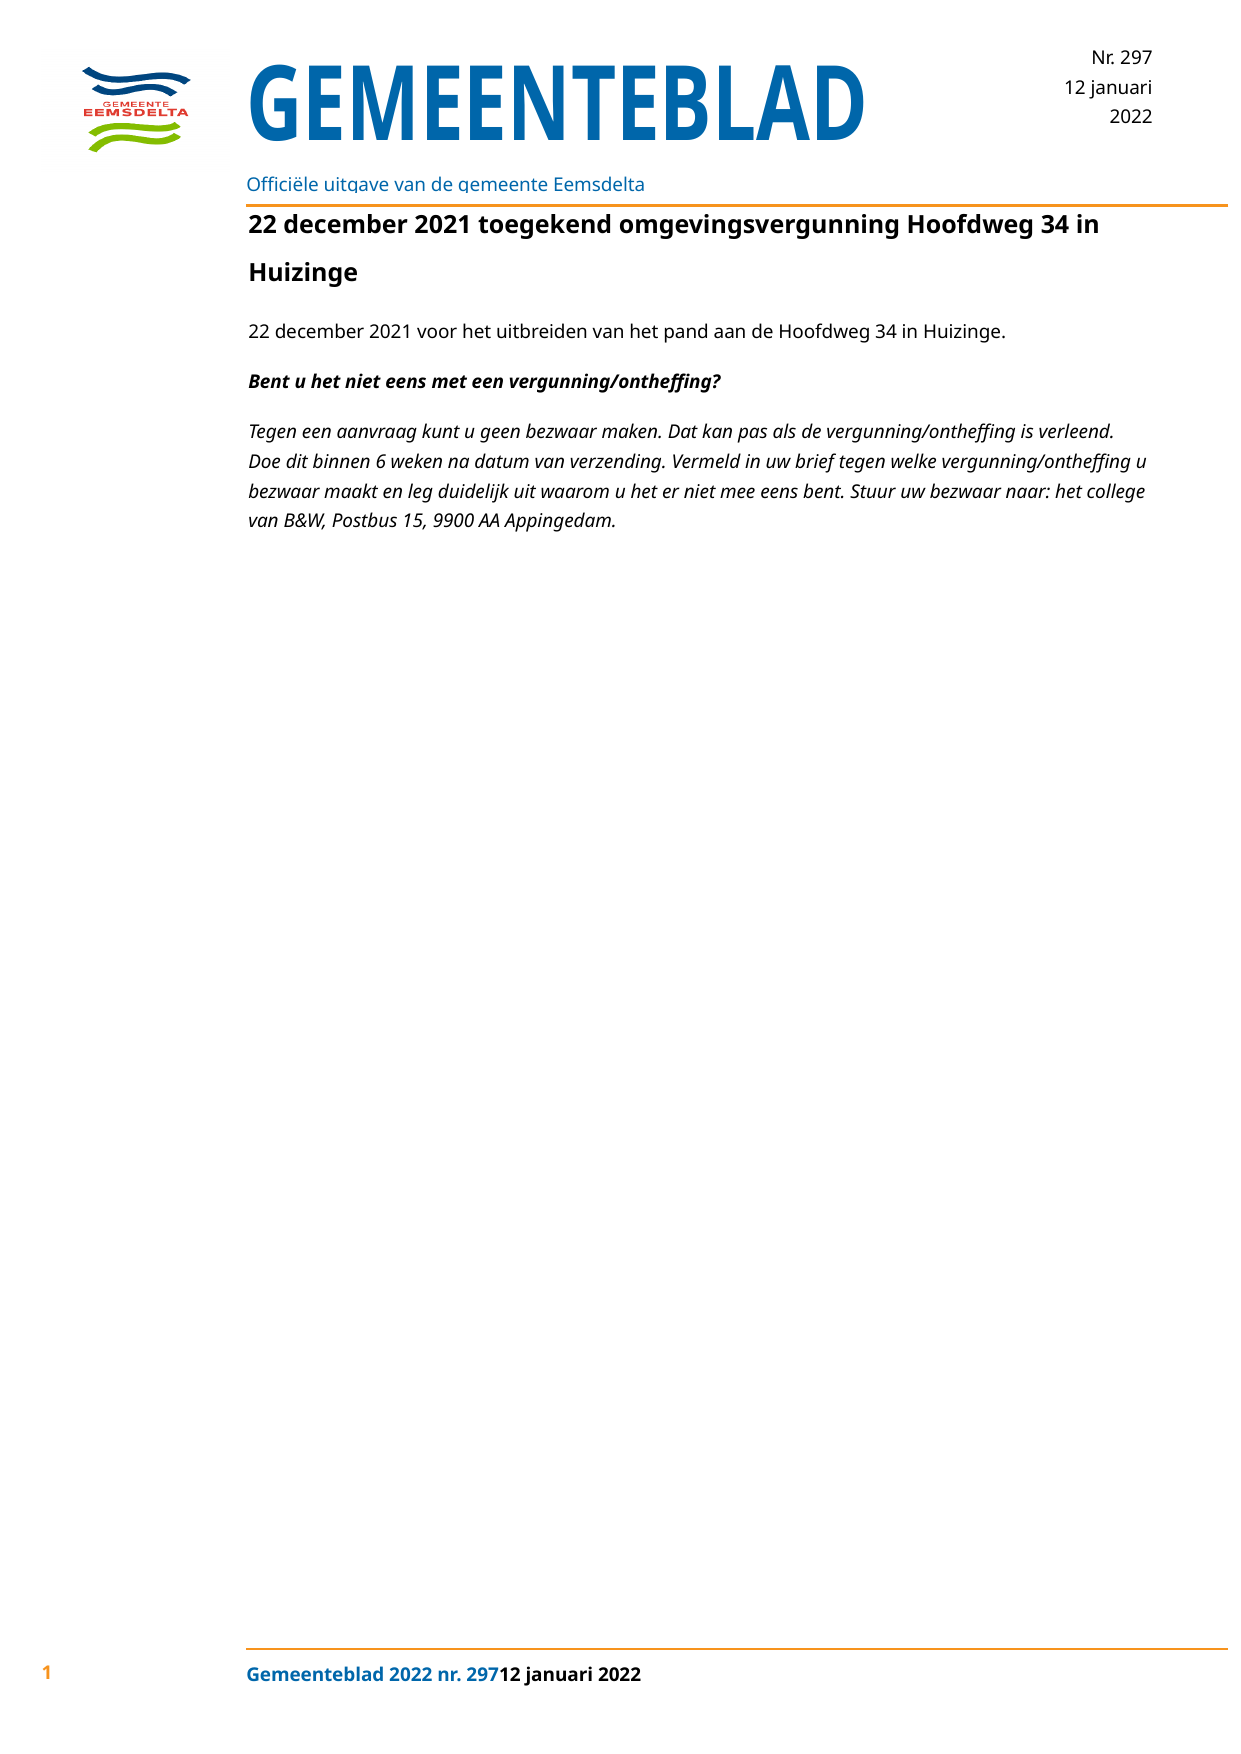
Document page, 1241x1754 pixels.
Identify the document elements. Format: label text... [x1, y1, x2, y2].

text Tegen een aanvraag kunt u geen bezwaar maken. Dat kan pas als de vergunning/ontheffing is verleend. Doe dit binnen 6 weken na datum van verzending. Vermeld in uw brief tegen welke vergunning/ontheffing u bezwaar maakt en leg duidelijk uit waarom u het er niet mee eens bent. Stuur uw bezwaar naar: het college van B&W, Postbus 15, 9900 AA Appingedam. [248, 419, 1152, 533]
text 22 december 2021 voor het uitbreiden van het pand aan de Hoofdweg 34 in Huizinge. [248, 318, 1152, 344]
picture [41, 47, 231, 172]
text Bent u het niet eens met een vergunning/ontheffing? [248, 368, 1152, 394]
text 22 december 2021 toegekend omgevingsvergunning Hoofdweg 34 in Huizinge [248, 207, 1152, 288]
